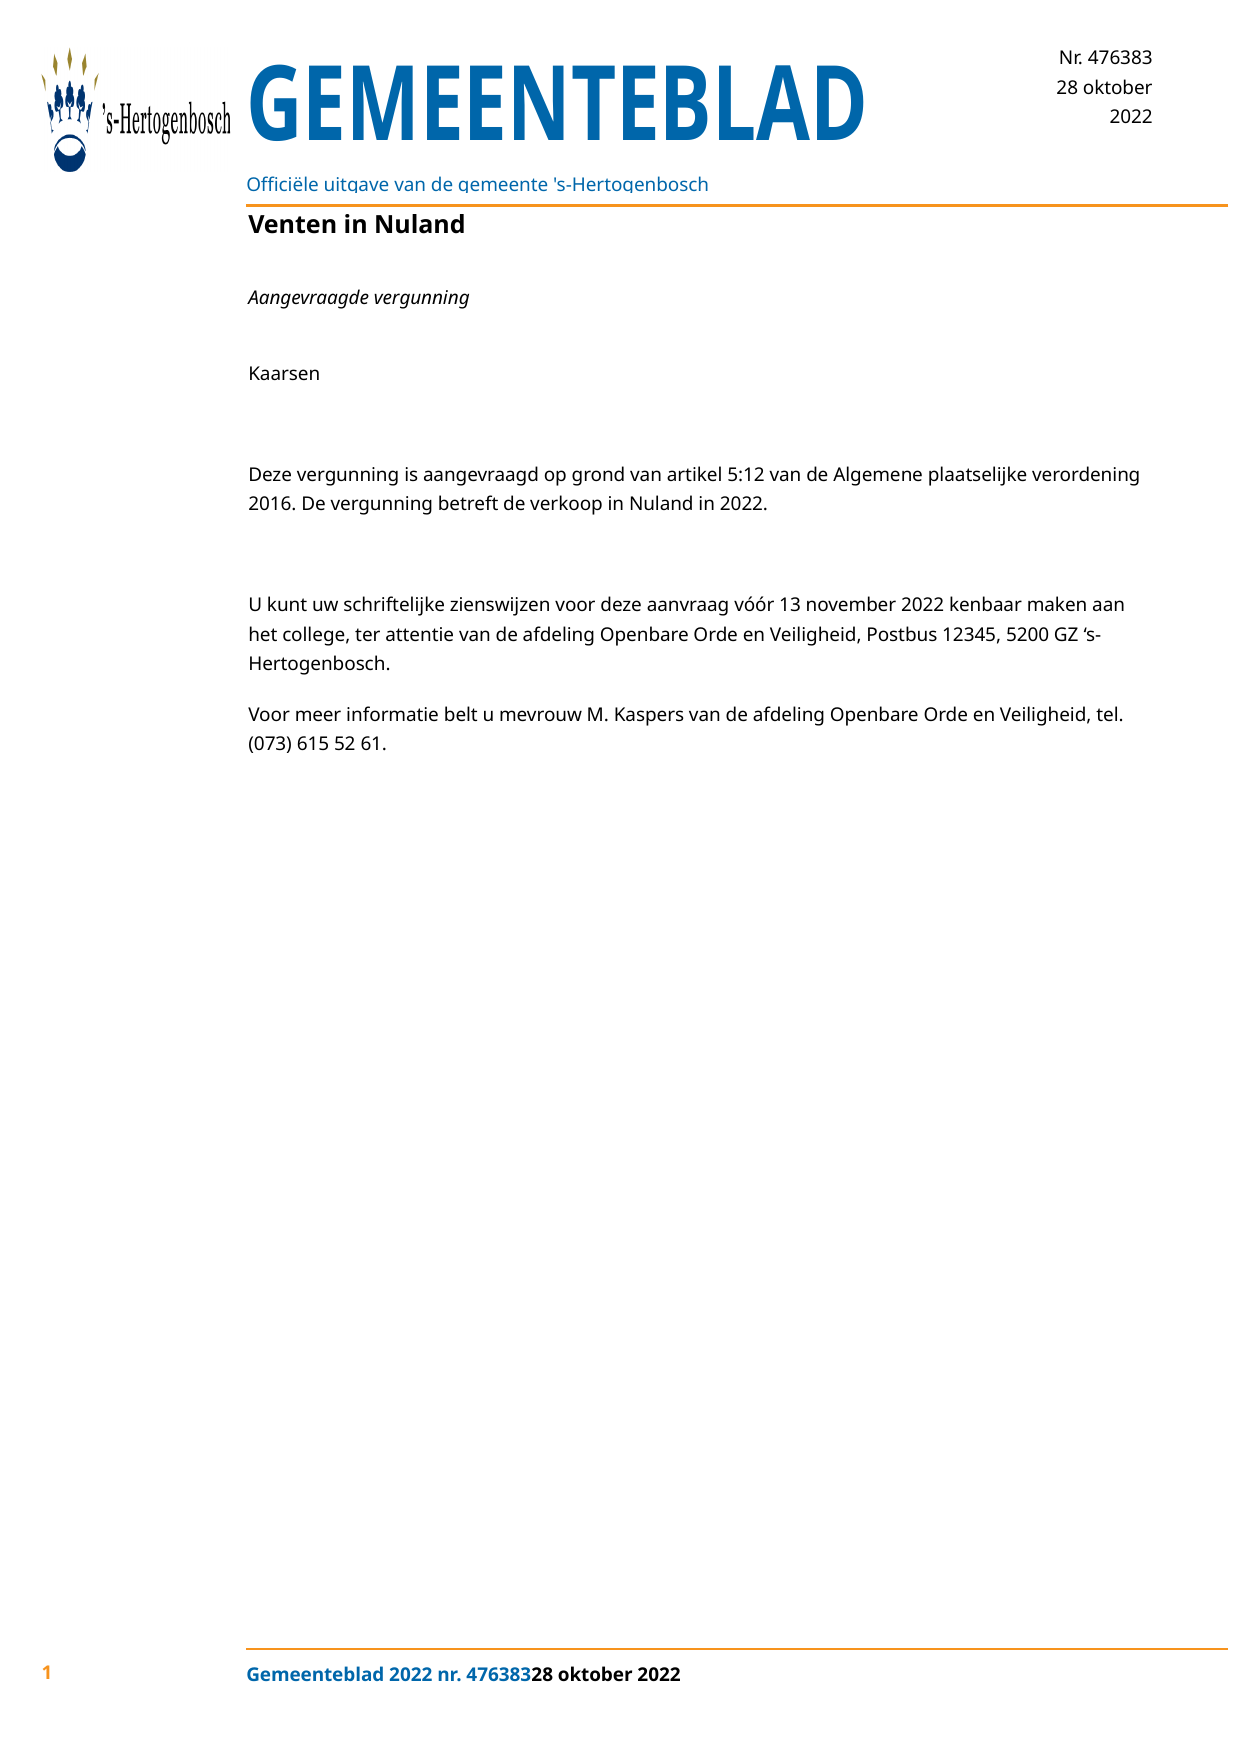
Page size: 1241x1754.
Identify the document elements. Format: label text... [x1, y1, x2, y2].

text Aangevraagde vergunning [248, 284, 1152, 309]
picture [41, 47, 231, 172]
text Voor meer informatie belt u mevrouw M. Kaspers van de afdeling Openbare Orde en Veiligheid, tel. (073) 615 52 61. [248, 701, 1152, 756]
text Kaarsen [248, 360, 1152, 386]
text Deze vergunning is aangevraagd op grond van artikel 5:12 van de Algemene plaatselijke verordening 2016. De vergunning betreft de verkoop in Nuland in 2022. [248, 461, 1152, 516]
text U kunt uw schriftelijke zienswijzen voor deze aanvraag vóór 13 november 2022 kenbaar maken aan het college, ter attentie van de afdeling Openbare Orde en Veiligheid, Postbus 12345, 5200 GZ ‘s-Hertogenbosch. [248, 591, 1152, 676]
text Venten in Nuland [248, 207, 1152, 241]
